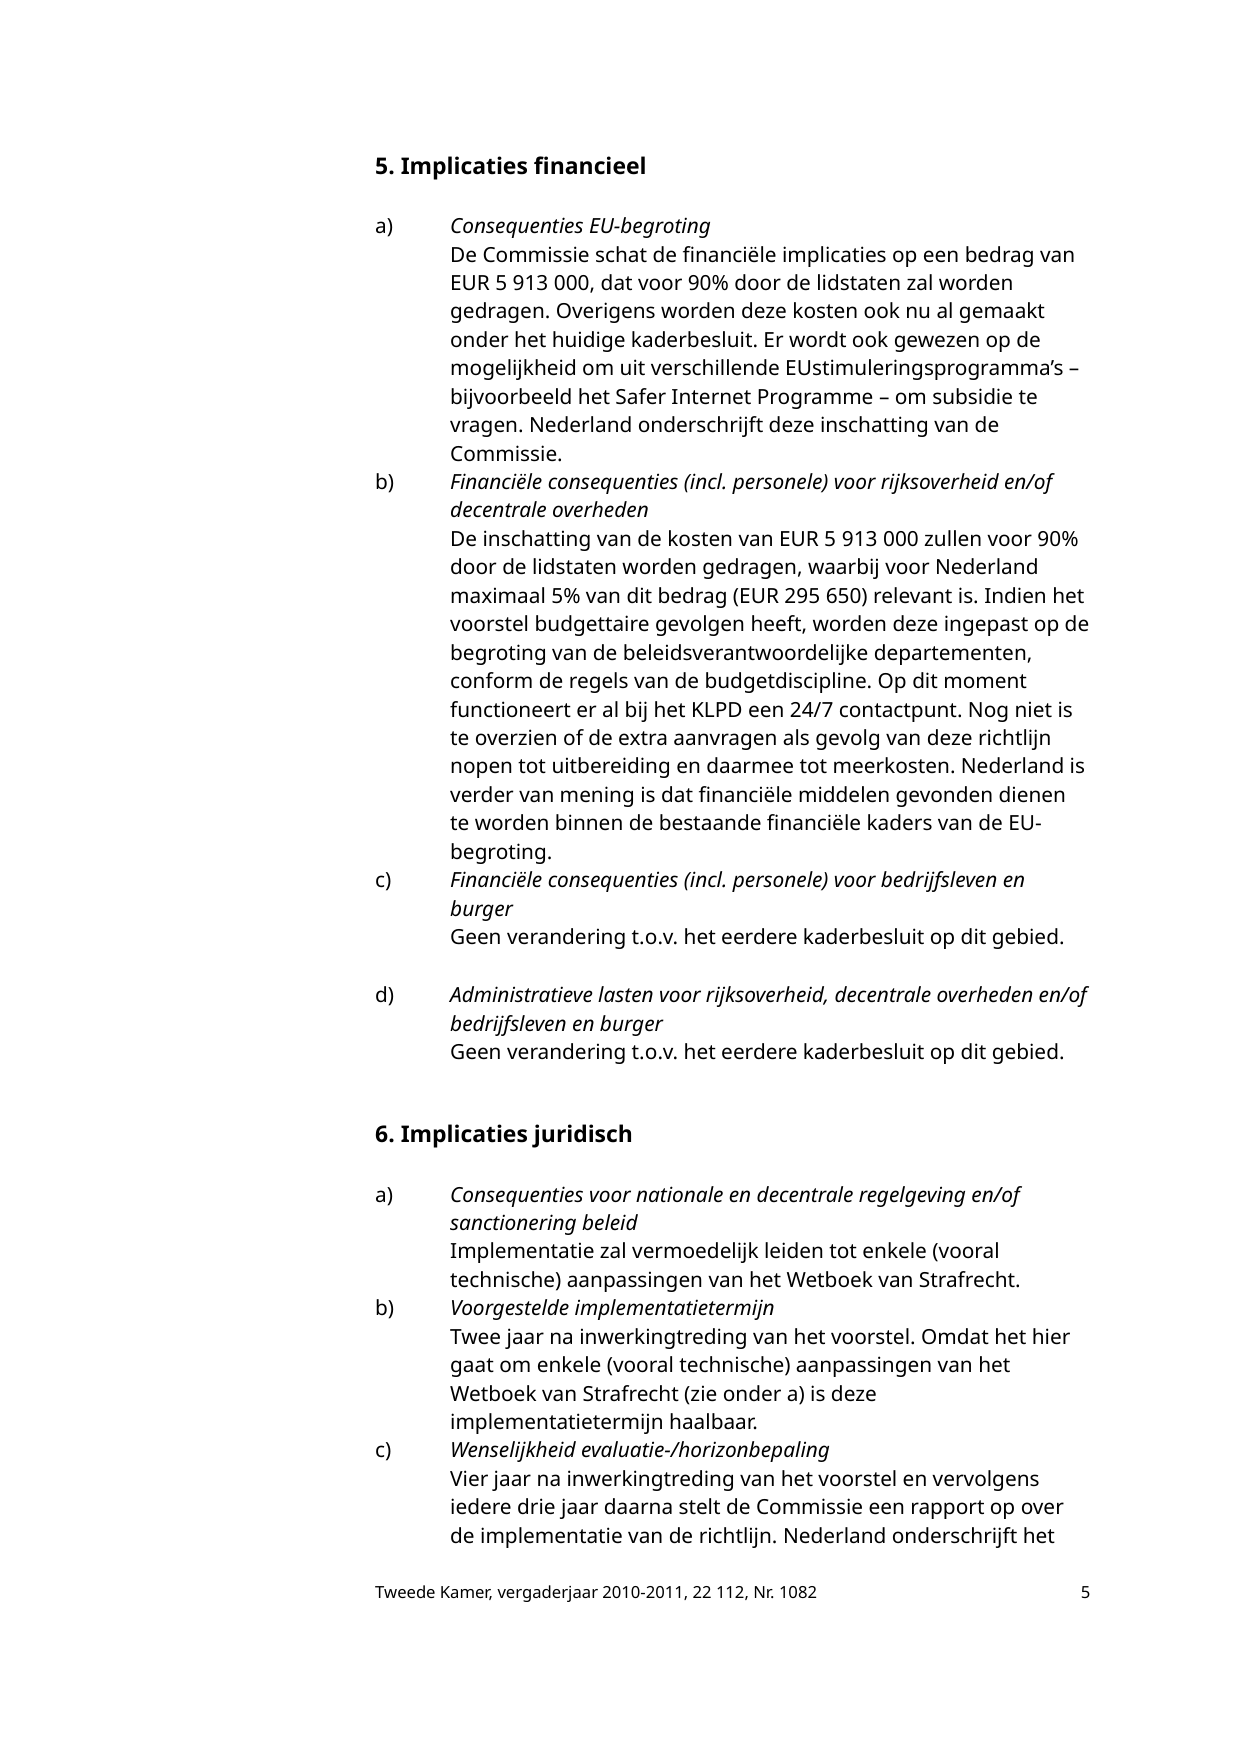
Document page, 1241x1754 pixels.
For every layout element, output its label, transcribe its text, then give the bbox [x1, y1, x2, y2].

list Geen verandering t.o.v. het eerdere kaderbesluit op dit gebied. [375, 922, 1090, 951]
list Twee jaar na inwerkingtreding van het voorstel. Omdat het hier gaat om enkele (vooral technische) aanpassingen van het Wetboek van Strafrecht (zie onder a) is deze implementatietermijn haalbaar. [375, 1322, 1090, 1436]
subtitle 6. Implicaties juridisch [375, 1118, 1090, 1150]
list Consequenties EU-begroting [375, 211, 1090, 240]
list Wenselijkheid evaluatie-/horizonbepaling [375, 1436, 1090, 1464]
list Financiële consequenties (incl. personele) voor rijksoverheid en/of decentrale overheden [375, 467, 1090, 524]
list De inschatting van de kosten van EUR 5 913 000 zullen voor 90% door de lidstaten worden gedragen, waarbij voor Nederland maximaal 5% van dit bedrag (EUR 295 650) relevant is. Indien het voorstel budgettaire gevolgen heeft, worden deze ingepast op de begroting van de beleidsverantwoordelijke departementen, conform de regels van de budgetdiscipline. Op dit moment functioneert er al bij het KLPD een 24/7 contactpunt. Nog niet is te overzien of de extra aanvragen als gevolg van deze richtlijn nopen tot uitbereiding en daarmee tot meerkosten. Nederland is verder van mening is dat financiële middelen gevonden dienen te worden binnen de bestaande financiële kaders van de EU-begroting. [375, 524, 1090, 865]
list Administratieve lasten voor rijksoverheid, decentrale overheden en/of bedrijfsleven en burger [375, 981, 1090, 1037]
list Implementatie zal vermoedelijk leiden tot enkele (vooral technische) aanpassingen van het Wetboek van Strafrecht. [375, 1237, 1090, 1293]
list Financiële consequenties (incl. personele) voor bedrijfsleven en burger [375, 865, 1090, 922]
list Geen verandering t.o.v. het eerdere kaderbesluit op dit gebied. [375, 1037, 1090, 1066]
list De Commissie schat de financiële implicaties op een bedrag van EUR 5 913 000, dat voor 90% door de lidstaten zal worden gedragen. Overigens worden deze kosten ook nu al gemaakt onder het huidige kaderbesluit. Er wordt ook gewezen op de mogelijkheid om uit verschillende EUstimuleringsprogramma’s – bijvoorbeeld het Safer Internet Programme – om subsidie te vragen. Nederland onderschrijft deze inschatting van de Commissie. [375, 240, 1090, 467]
list Vier jaar na inwerkingtreding van het voorstel en vervolgens iedere drie jaar daarna stelt de Commissie een rapport op over de implementatie van de richtlijn. Nederland onderschrijft het [375, 1464, 1090, 1549]
subtitle 5. Implicaties financieel [375, 150, 1090, 181]
list Consequenties voor nationale en decentrale regelgeving en/of sanctionering beleid [375, 1180, 1090, 1237]
list Voorgestelde implementatietermijn [375, 1293, 1090, 1322]
